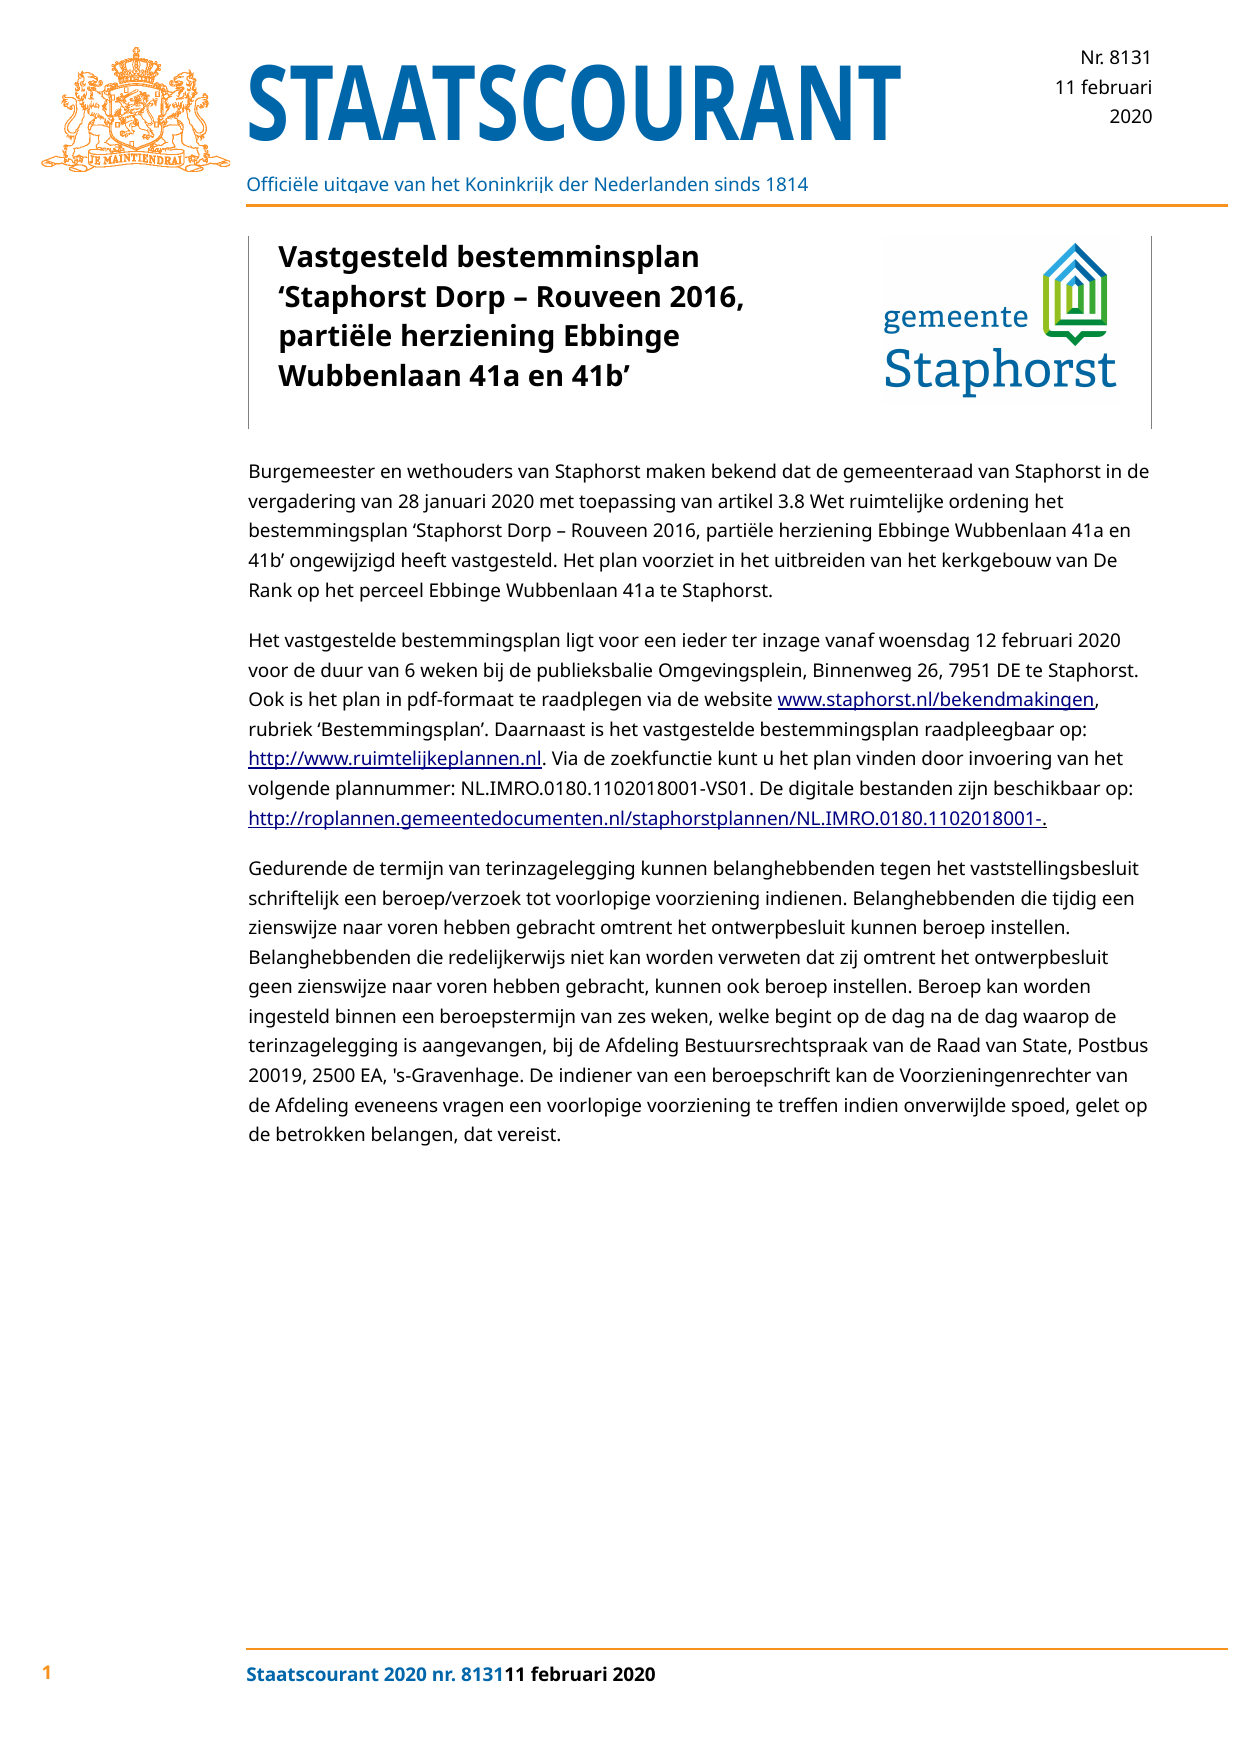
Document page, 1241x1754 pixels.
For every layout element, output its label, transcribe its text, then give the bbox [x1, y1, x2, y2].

picture [41, 47, 231, 172]
table_header Vastgesteld bestemminsplan ‘Staphorst Dorp – Rouveen 2016, partiële herziening Ebbinge Wubbenlaan 41a en 41b’ [249, 236, 850, 429]
text Het vastgestelde bestemmingsplan ligt voor een ieder ter inzage vanaf woensdag 12 februari 2020 voor de duur van 6 weken bij de publieksbalie Omgevingsplein, Binnenweg 26, 7951 DE te Staphorst. Ook is het plan in pdf-formaat te raadplegen via de website www.staphorst.nl/bekendmakingen, rubriek ‘Bestemmingsplan’. Daarnaast is het vastgestelde bestemmingsplan raadpleegbaar op: http://www.ruimtelijkeplannen.nl. Via de zoekfunctie kunt u het plan vinden door invoering van het volgende plannummer: NL.IMRO.0180.1102018001-VS01. De digitale bestanden zijn beschikbaar op: http://roplannen.gemeentedocumenten.nl/staphorstplannen/NL.IMRO.0180.1102018001-. [248, 627, 1152, 831]
picture [882, 236, 1119, 404]
table_header [850, 236, 1151, 429]
text Gedurende de termijn van terinzagelegging kunnen belanghebbenden tegen het vaststellingsbesluit schriftelijk een beroep/verzoek tot voorlopige voorziening indienen. Belanghebbenden die tijdig een zienswijze naar voren hebben gebracht omtrent het ontwerpbesluit kunnen beroep instellen. Belanghebbenden die redelijkerwijs niet kan worden verweten dat zij omtrent het ontwerpbesluit geen zienswijze naar voren hebben gebracht, kunnen ook beroep instellen. Beroep kan worden ingesteld binnen een beroepstermijn van zes weken, welke begint op de dag na de dag waarop de terinzagelegging is aangevangen, bij de Afdeling Bestuursrechtspraak van de Raad van State, Postbus 20019, 2500 EA, 's-Gravenhage. De indiener van een beroepschrift kan de Voorzieningenrechter van de Afdeling eveneens vragen een voorlopige voorziening te treffen indien onverwijlde spoed, gelet op de betrokken belangen, dat vereist. [248, 855, 1152, 1147]
text Burgemeester en wethouders van Staphorst maken bekend dat de gemeenteraad van Staphorst in de vergadering van 28 januari 2020 met toepassing van artikel 3.8 Wet ruimtelijke ordening het bestemmingsplan ‘Staphorst Dorp – Rouveen 2016, partiële herziening Ebbinge Wubbenlaan 41a en 41b’ ongewijzigd heeft vastgesteld. Het plan voorziet in het uitbreiden van het kerkgebouw van De Rank op het perceel Ebbinge Wubbenlaan 41a te Staphorst. [248, 458, 1152, 603]
